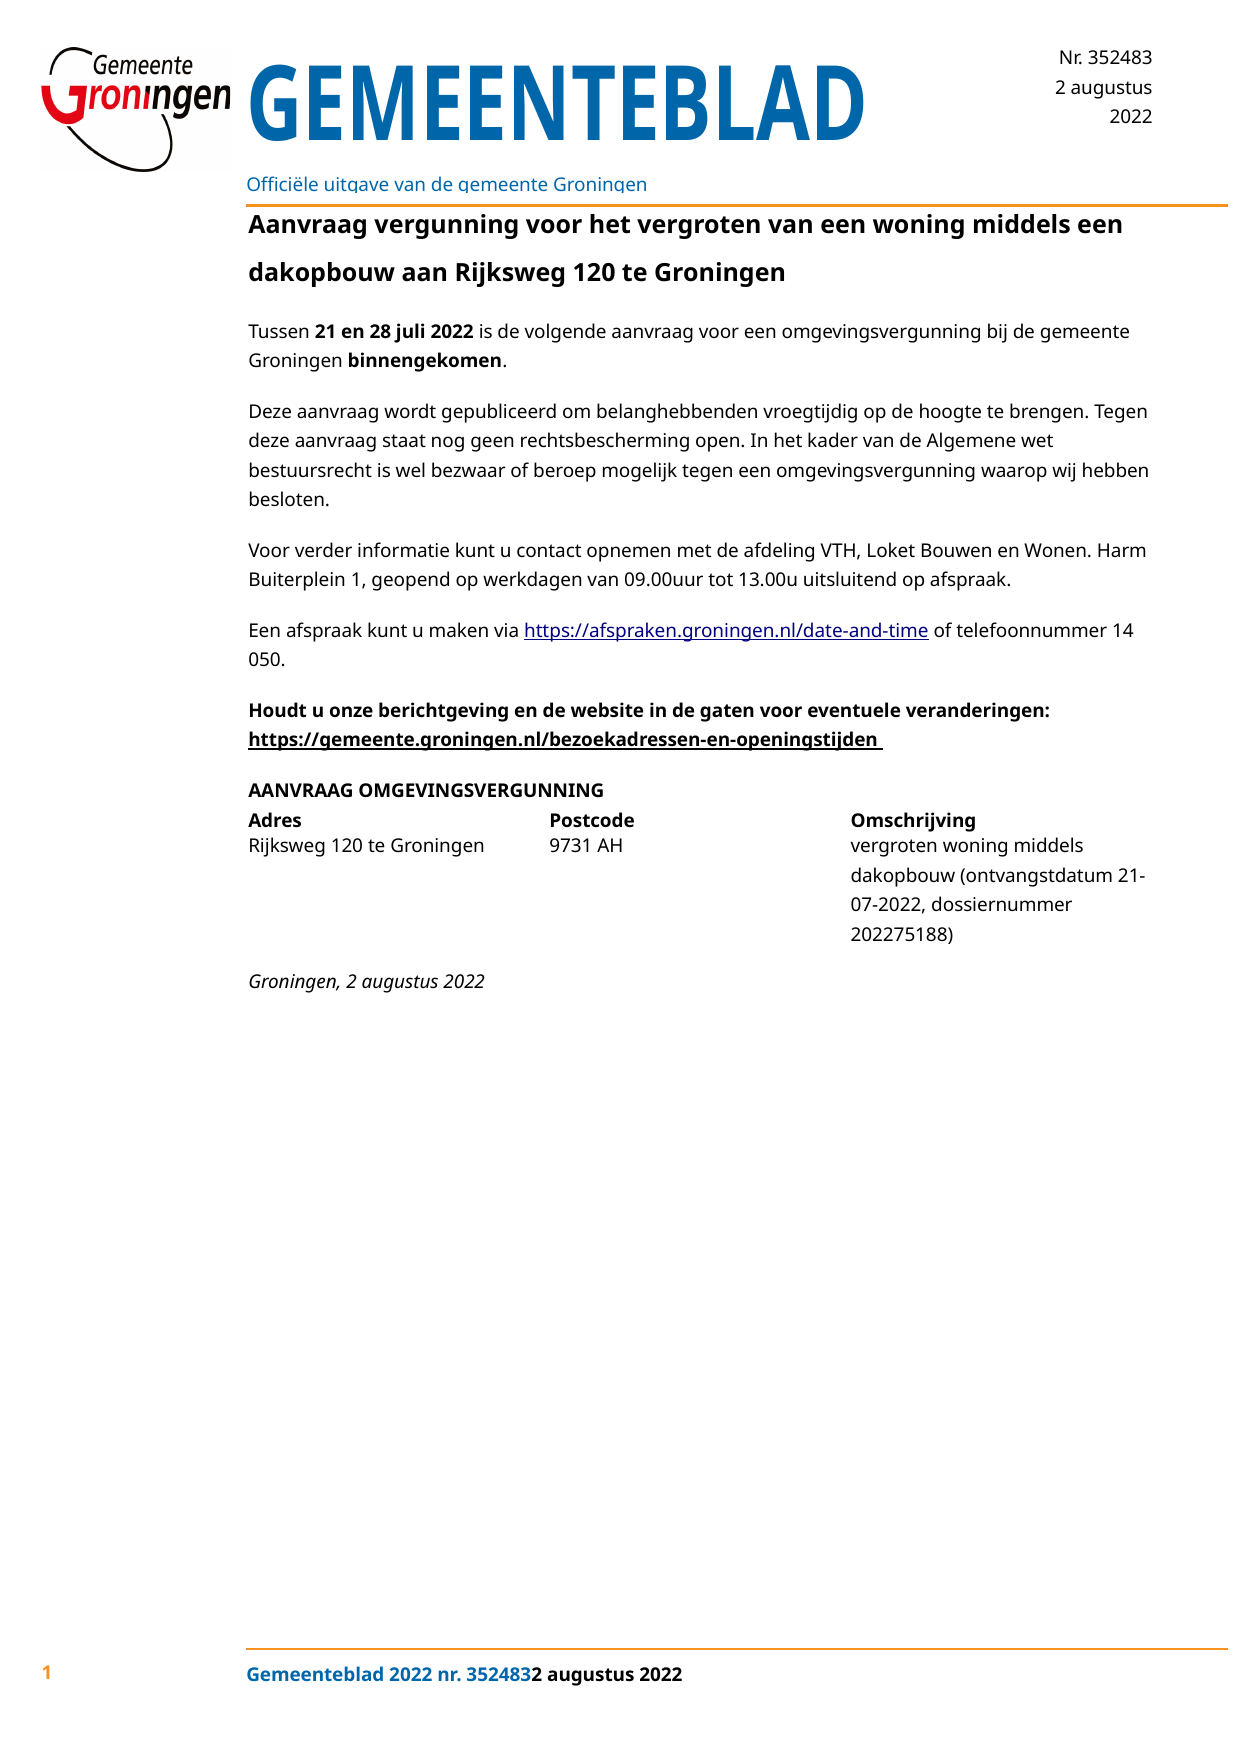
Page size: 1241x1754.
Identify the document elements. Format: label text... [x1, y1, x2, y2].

table_header Postcode [549, 807, 850, 832]
text Tussen 21 en 28 juli 2022 is de volgende aanvraag voor een omgevingsvergunning bij de gemeente Groningen binnengekomen. [248, 318, 1152, 373]
table_cell Rijksweg 120 te Groningen [248, 833, 549, 947]
table_cell vergroten woning middels dakopbouw (ontvangstdatum 21-07-2022, dossiernummer 202275188) [850, 833, 1152, 947]
text AANVRAAG OMGEVINGSVERGUNNING [248, 777, 1152, 803]
table_header Adres [248, 807, 549, 832]
table_cell 9731 AH [549, 833, 850, 947]
picture [41, 47, 231, 172]
text Deze aanvraag wordt gepubliceerd om belanghebbenden vroegtijdig op de hoogte te brengen. Tegen deze aanvraag staat nog geen rechtsbescherming open. In het kader van de Algemene wet bestuursrecht is wel bezwaar of beroep mogelijk tegen een omgevingsvergunning waarop wij hebben besloten. [248, 398, 1152, 512]
text Voor verder informatie kunt u contact opnemen met de afdeling VTH, Loket Bouwen en Wonen. Harm Buiterplein 1, geopend op werkdagen van 09.00uur tot 13.00u uitsluitend op afspraak. [248, 537, 1152, 592]
text Aanvraag vergunning voor het vergroten van een woning middels een dakopbouw aan Rijksweg 120 te Groningen [248, 207, 1152, 288]
text Groningen, 2 augustus 2022 [248, 968, 1152, 994]
text Een afspraak kunt u maken via https://afspraken.groningen.nl/date-and-time of telefoonnummer 14 050. [248, 617, 1152, 672]
table_header Omschrijving [850, 807, 1152, 832]
text Houdt u onze berichtgeving en de website in de gaten voor eventuele veranderingen: https://gemeente.groningen.nl/bezoekadressen-en-openingstijden [248, 697, 1152, 752]
